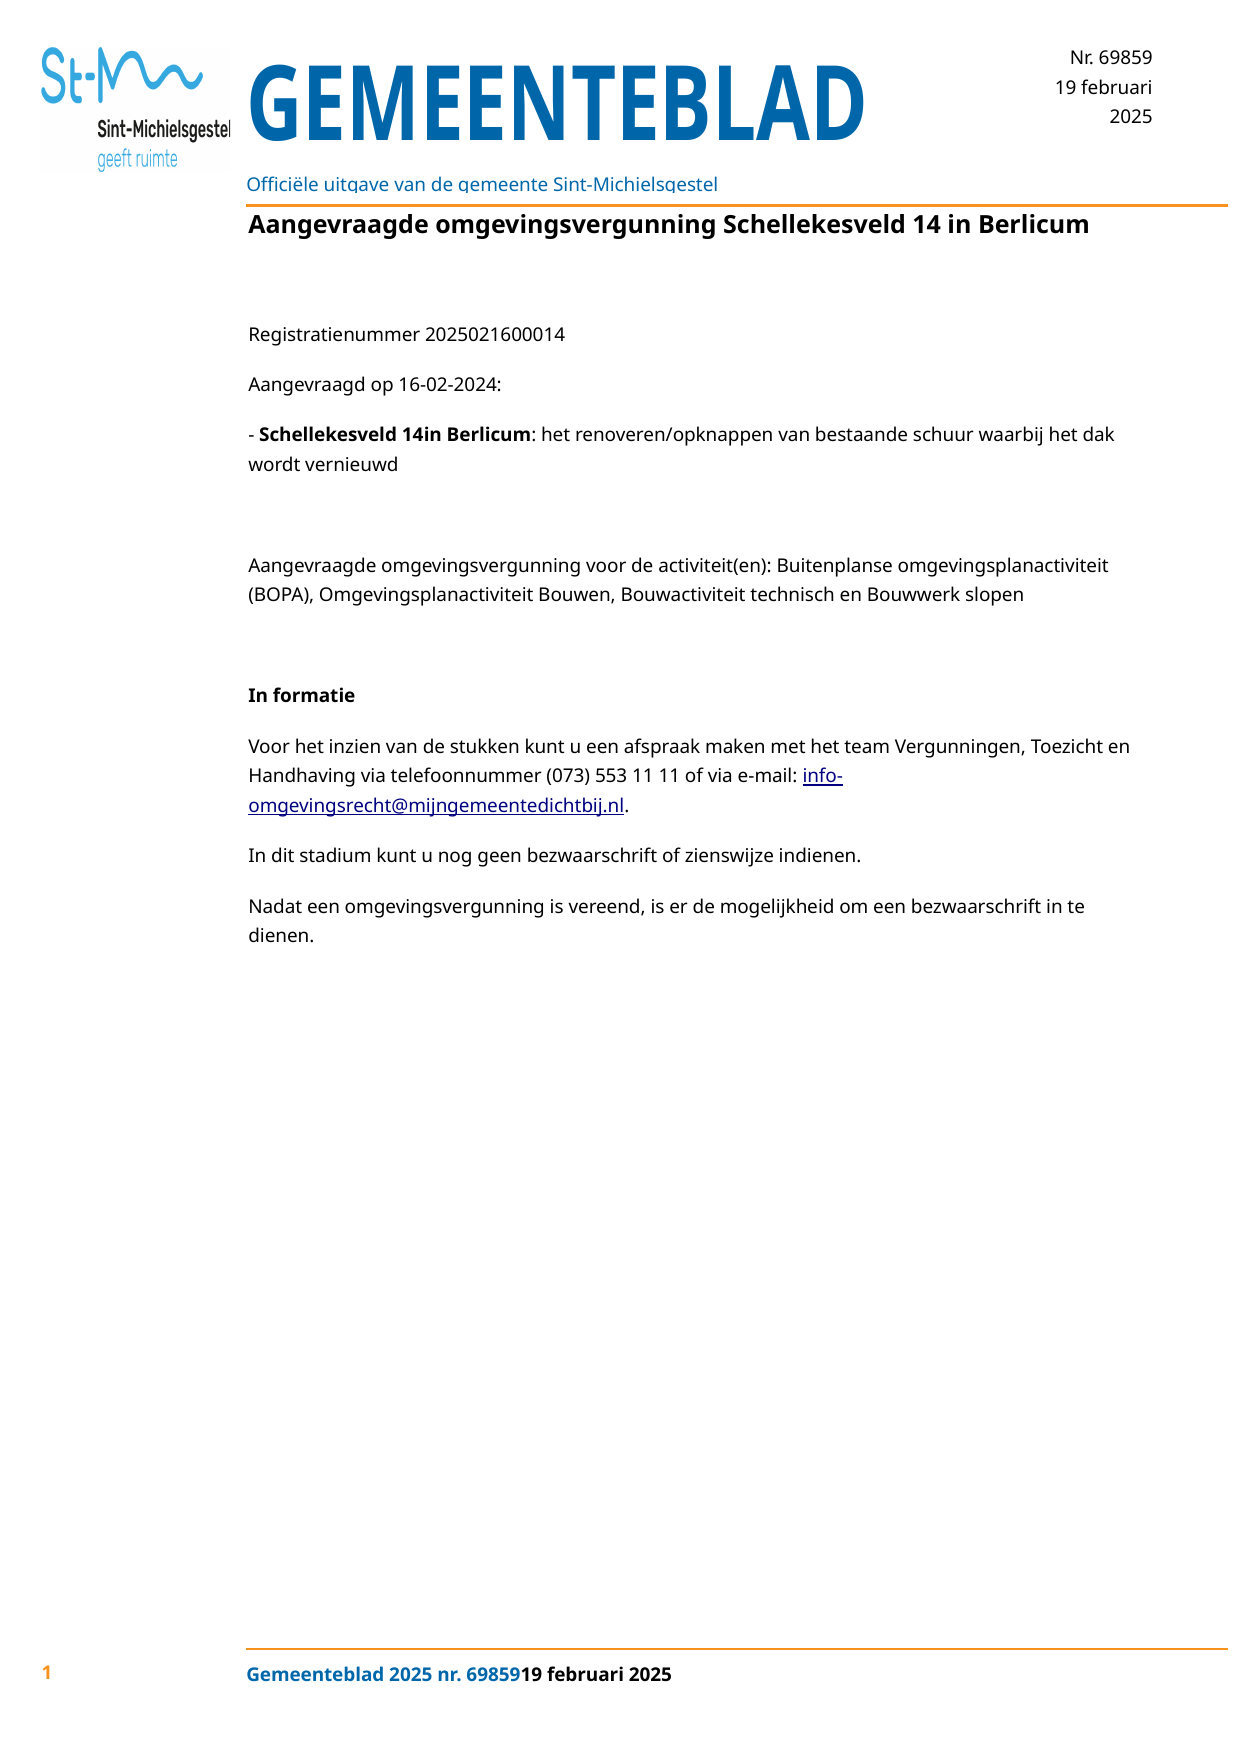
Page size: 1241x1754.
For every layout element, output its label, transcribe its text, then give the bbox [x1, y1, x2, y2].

text Voor het inzien van de stukken kunt u een afspraak maken met het team Vergunningen, Toezicht en Handhaving via telefoonnummer (073) 553 11 11 of via e-mail: info-omgevingsrecht@mijngemeentedichtbij.nl. [248, 733, 1152, 818]
text Registratienummer 2025021600014 [248, 321, 1152, 346]
text In dit stadium kunt u nog geen bezwaarschrift of zienswijze indienen. [248, 842, 1152, 868]
text In formatie [248, 682, 1152, 708]
text Nadat een omgevingsvergunning is vereend, is er de mogelijkheid om een bezwaarschrift in te dienen. [248, 893, 1152, 948]
text Aangevraagd op 16-02-2024: [248, 371, 1152, 397]
picture [41, 47, 231, 172]
text - Schellekesveld 14in Berlicum: het renoveren/opknappen van bestaande schuur waarbij het dak wordt vernieuwd [248, 422, 1152, 477]
text Aangevraagde omgevingsvergunning voor de activiteit(en): Buitenplanse omgevingsplanactiviteit (BOPA), Omgevingsplanactiviteit Bouwen, Bouwactiviteit technisch en Bouwwerk slopen [248, 552, 1152, 607]
text Aangevraagde omgevingsvergunning Schellekesveld 14 in Berlicum [248, 207, 1152, 241]
